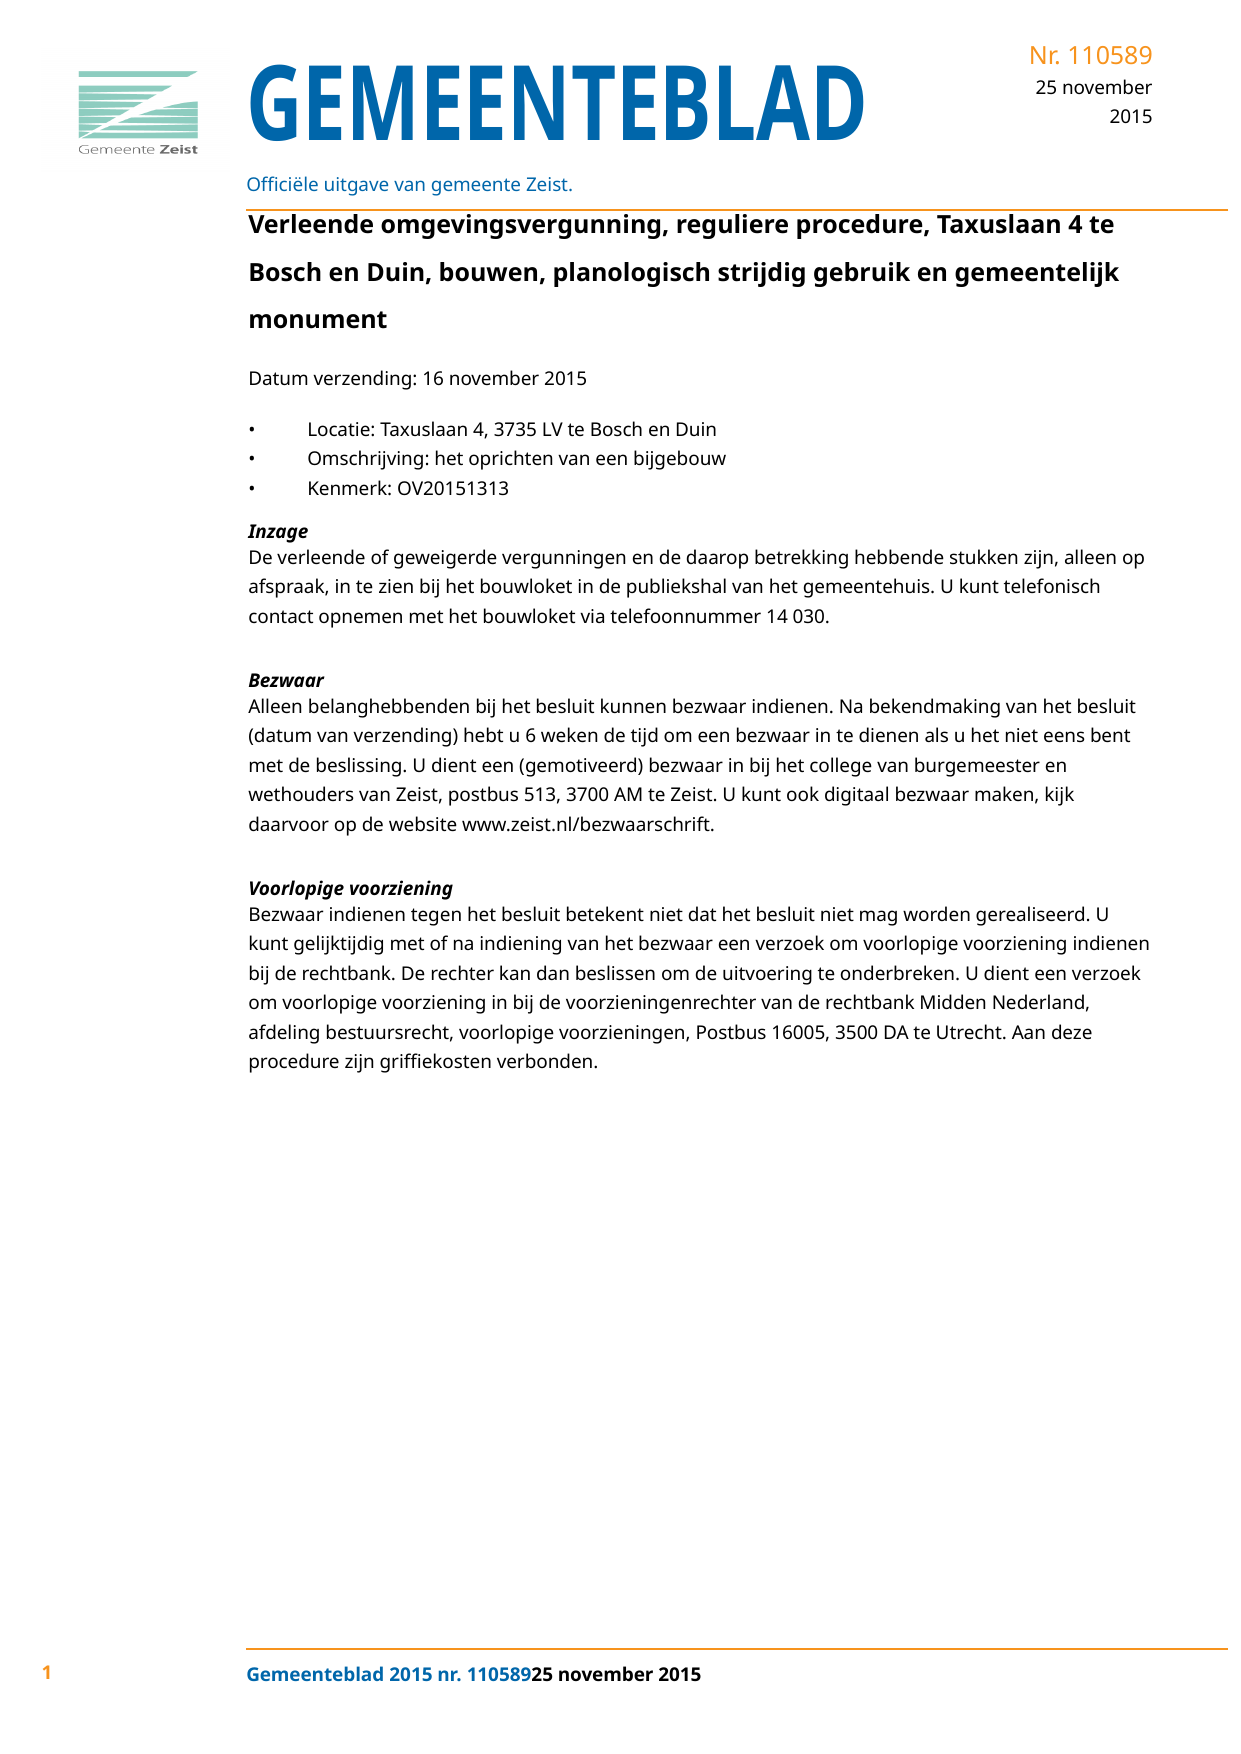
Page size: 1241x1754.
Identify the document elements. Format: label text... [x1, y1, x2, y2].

text De verleende of geweigerde vergunningen en de daarop betrekking hebbende stukken zijn, alleen op afspraak, in te zien bij het bouwloket in de publiekshal van het gemeentehuis. U kunt telefonisch contact opnemen met het bouwloket via telefoonnummer 14 030. [248, 544, 1152, 629]
text Inzage [248, 518, 1152, 544]
text Verleende omgevingsvergunning, reguliere procedure, Taxuslaan 4 te Bosch en Duin, bouwen, planologisch strijdig gebruik en gemeentelijk monument [248, 211, 1152, 336]
list Locatie: Taxuslaan 4, 3735 LV te Bosch en Duin [248, 416, 1152, 442]
list Omschrijving: het oprichten van een bijgebouw [248, 446, 1152, 471]
text Datum verzending: 16 november 2015 [248, 366, 1152, 391]
list Kenmerk: OV20151313 [248, 475, 1152, 501]
text Voorlopige voorziening [248, 875, 1152, 901]
text Bezwaar indienen tegen het besluit betekent niet dat het besluit niet mag worden gerealiseerd. U kunt gelijktijdig met of na indiening van het bezwaar een verzoek om voorlopige voorziening indienen bij de rechtbank. De rechter kan dan beslissen om de uitvoering te onderbreken. U dient een verzoek om voorlopige voorziening in bij de voorzieningenrechter van de rechtbank Midden Nederland, afdeling bestuursrecht, voorlopige voorzieningen, Postbus 16005, 3500 DA te Utrecht. Aan deze procedure zijn griffiekosten verbonden. [248, 901, 1152, 1074]
text Bezwaar [248, 667, 1152, 693]
text Alleen belanghebbenden bij het besluit kunnen bezwaar indienen. Na bekendmaking van het besluit (datum van verzending) hebt u 6 weken de tijd om een bezwaar in te dienen als u het niet eens bent met de beslissing. U dient een (gemotiveerd) bezwaar in bij het college van burgemeester en wethouders van Zeist, postbus 513, 3700 AM te Zeist. U kunt ook digitaal bezwaar maken, kijk daarvoor op de website www.zeist.nl/bezwaarschrift. [248, 693, 1152, 837]
picture [41, 47, 231, 172]
